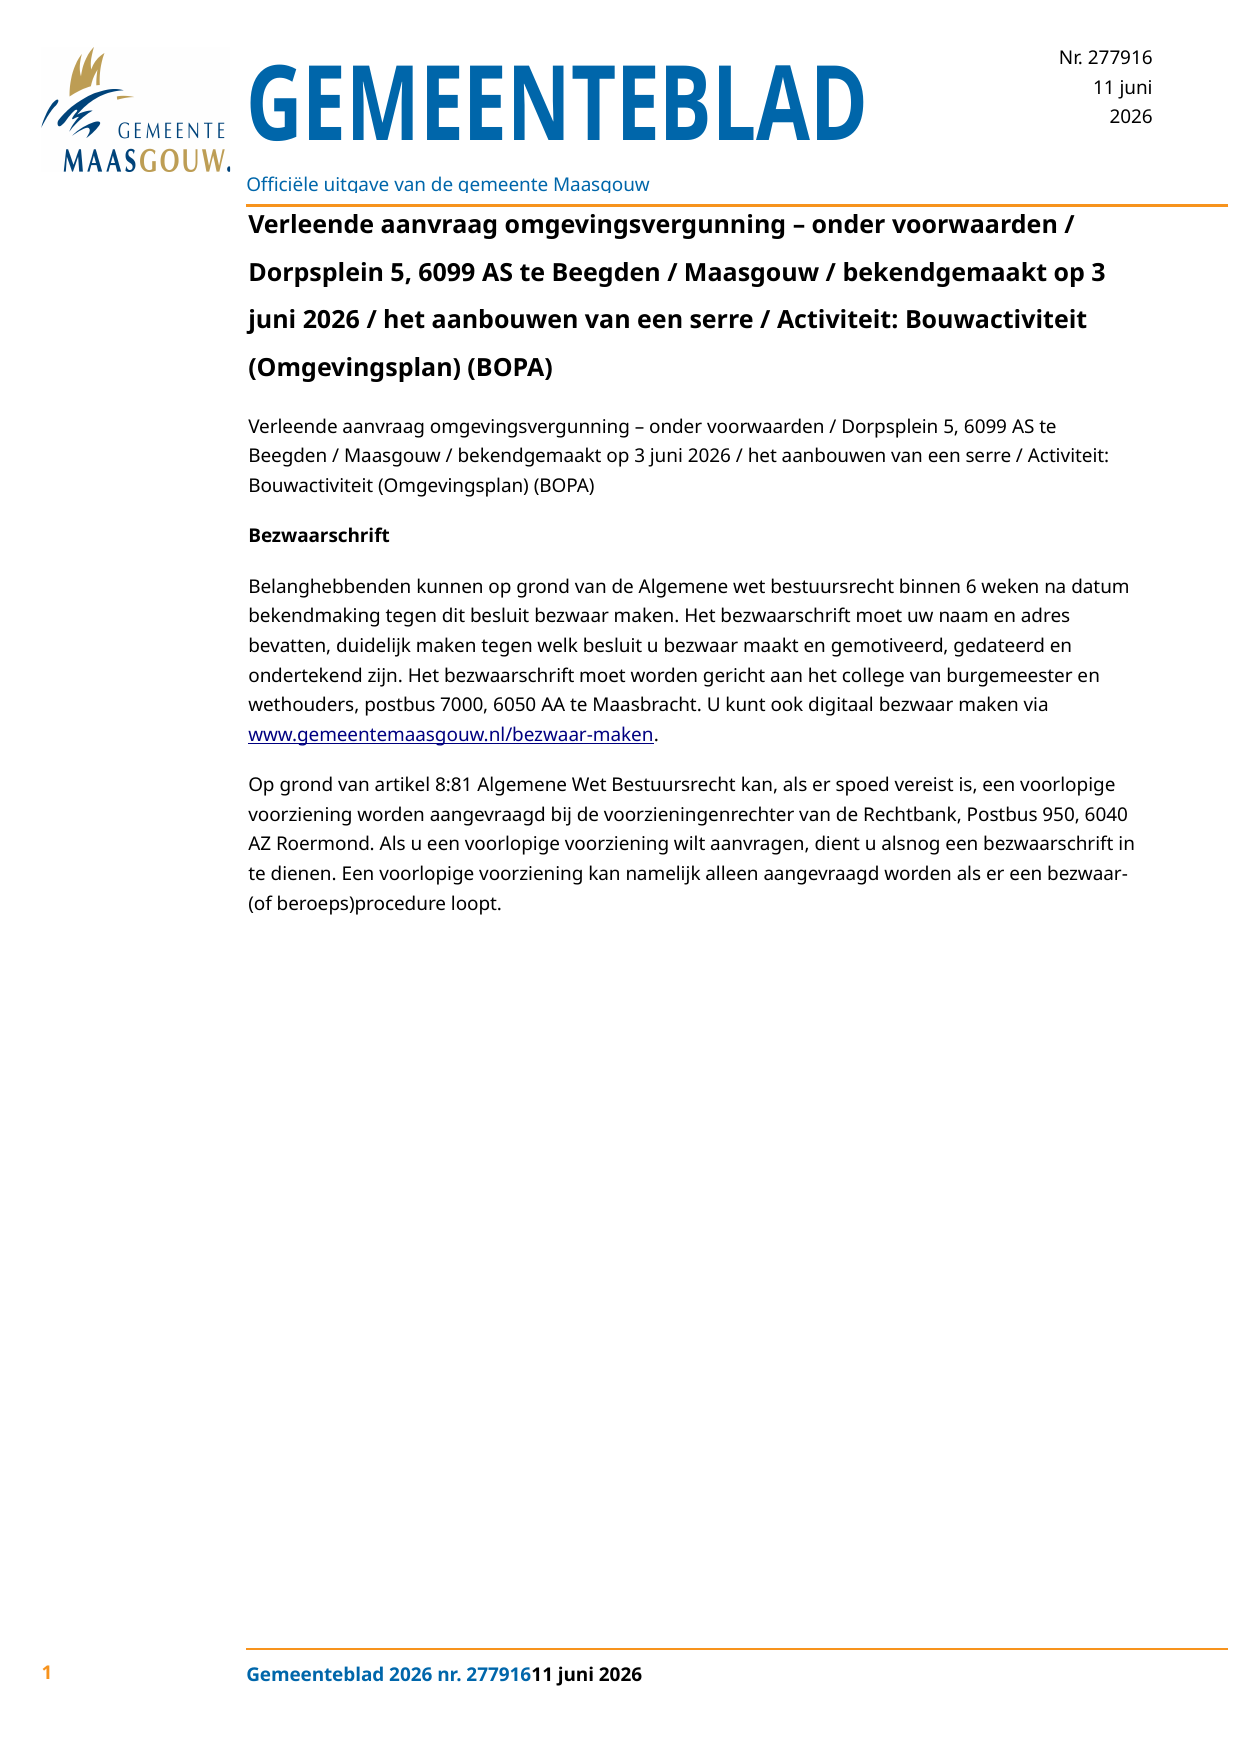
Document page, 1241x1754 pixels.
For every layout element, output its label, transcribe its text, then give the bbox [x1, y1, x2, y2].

text Bezwaarschrift [248, 523, 1152, 548]
picture [41, 47, 231, 172]
text Op grond van artikel 8:81 Algemene Wet Bestuursrecht kan, als er spoed vereist is, een voorlopige voorziening worden aangevraagd bij de voorzieningenrechter van de Rechtbank, Postbus 950, 6040 AZ Roermond. Als u een voorlopige voorziening wilt aanvragen, dient u alsnog een bezwaarschrift in te dienen. Een voorlopige voorziening kan namelijk alleen aangevraagd worden als er een bezwaar- (of beroeps)procedure loopt. [248, 771, 1152, 916]
text Verleende aanvraag omgevingsvergunning – onder voorwaarden / Dorpsplein 5, 6099 AS te Beegden / Maasgouw / bekendgemaakt op 3 juni 2026 / het aanbouwen van een serre / Activiteit: Bouwactiviteit (Omgevingsplan) (BOPA) [248, 413, 1152, 498]
text Verleende aanvraag omgevingsvergunning – onder voorwaarden / Dorpsplein 5, 6099 AS te Beegden / Maasgouw / bekendgemaakt op 3 juni 2026 / het aanbouwen van een serre / Activiteit: Bouwactiviteit (Omgevingsplan) (BOPA) [248, 207, 1152, 384]
text Belanghebbenden kunnen op grond van de Algemene wet bestuursrecht binnen 6 weken na datum bekendmaking tegen dit besluit bezwaar maken. Het bezwaarschrift moet uw naam en adres bevatten, duidelijk maken tegen welk besluit u bezwaar maakt en gemotiveerd, gedateerd en ondertekend zijn. Het bezwaarschrift moet worden gericht aan het college van burgemeester en wethouders, postbus 7000, 6050 AA te Maasbracht. U kunt ook digitaal bezwaar maken via www.gemeentemaasgouw.nl/bezwaar-maken. [248, 573, 1152, 747]
